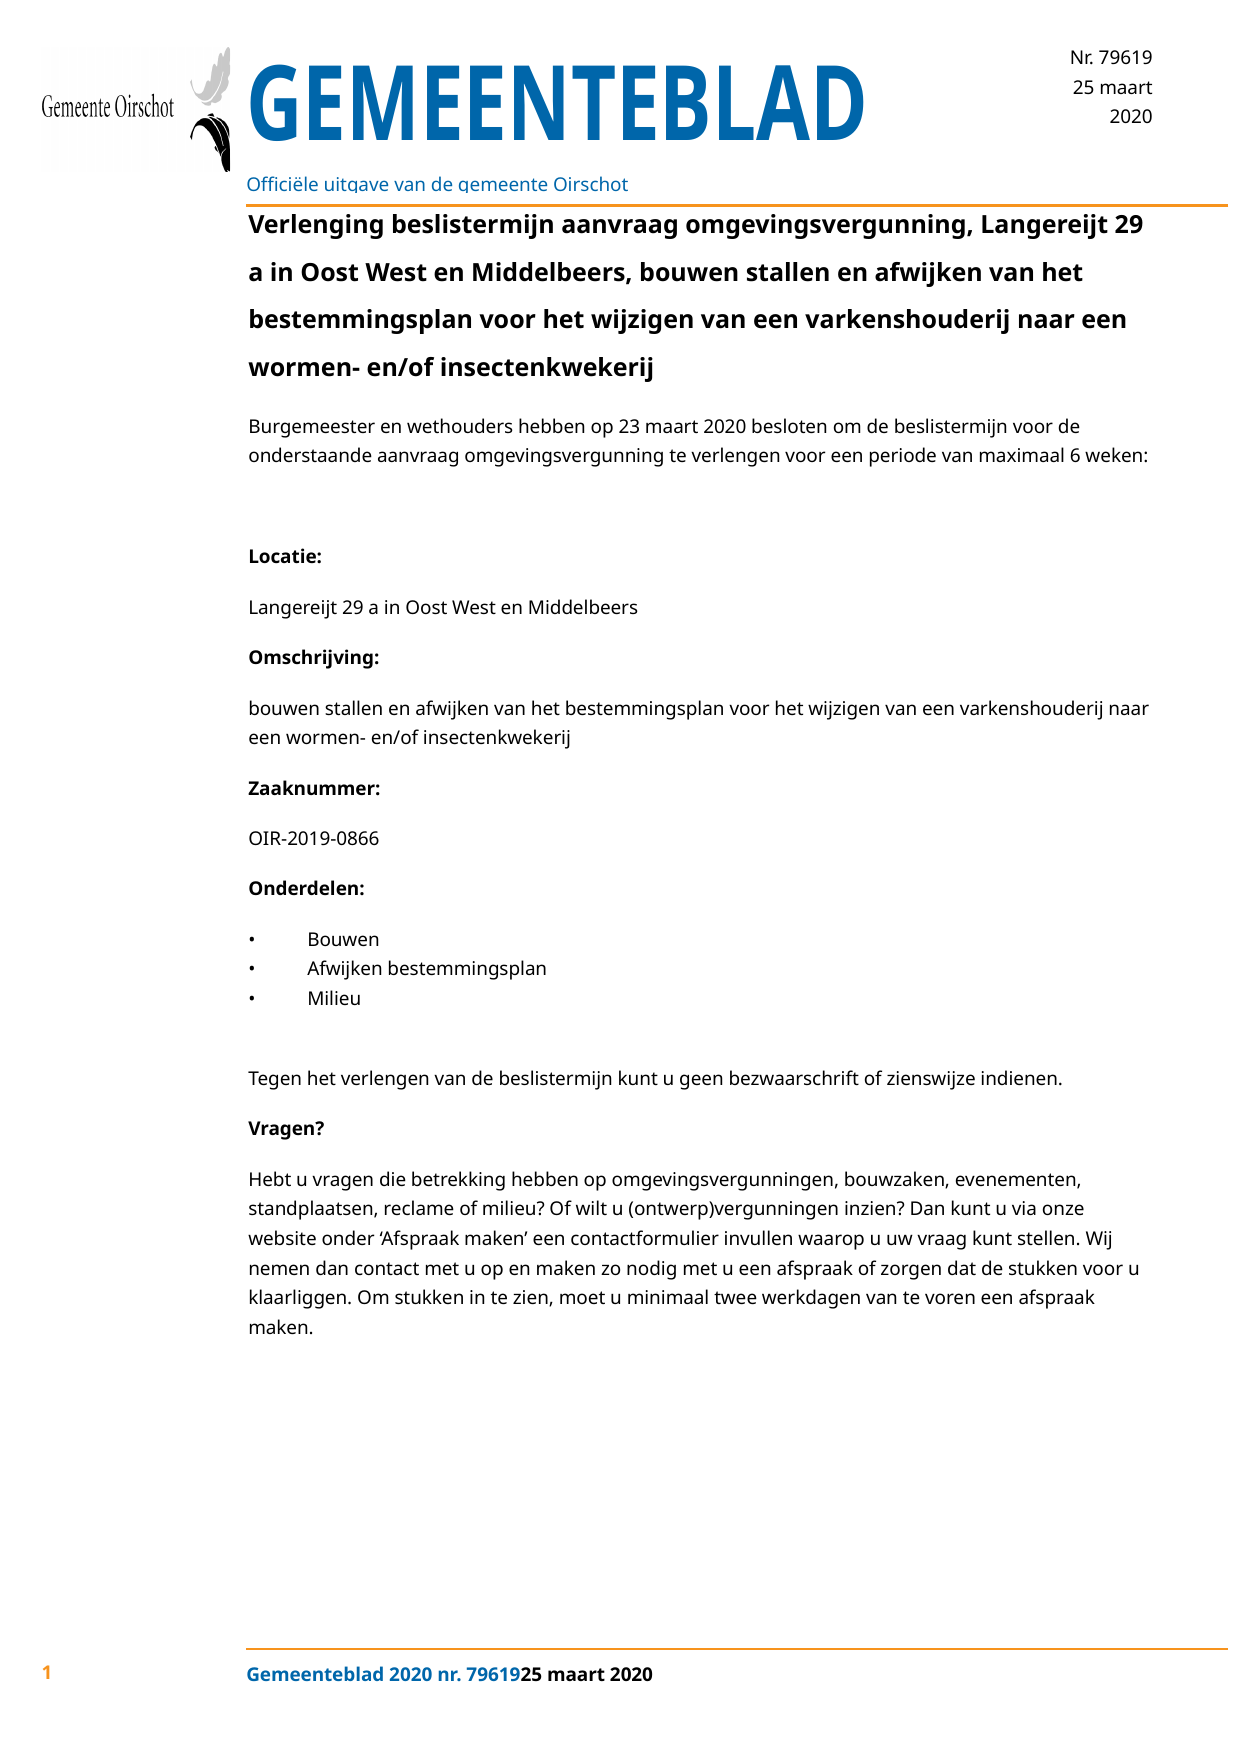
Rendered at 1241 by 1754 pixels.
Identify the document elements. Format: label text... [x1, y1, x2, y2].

text Burgemeester en wethouders hebben op 23 maart 2020 besloten om de beslistermijn voor de onderstaande aanvraag omgevingsvergunning te verlengen voor een periode van maximaal 6 weken: [248, 413, 1152, 468]
text OIR-2019-0866 [248, 825, 1152, 851]
text Tegen het verlengen van de beslistermijn kunt u geen bezwaarschrift of zienswijze indienen. [248, 1065, 1152, 1091]
text Hebt u vragen die betrekking hebben op omgevingsvergunningen, bouwzaken, evenementen, standplaatsen, reclame of milieu? Of wilt u (ontwerp)vergunningen inzien? Dan kunt u via onze website onder ‘Afspraak maken’ een contactformulier invullen waarop u uw vraag kunt stellen. Wij nemen dan contact met u op en maken zo nodig met u een afspraak of zorgen dat de stukken voor u klaarliggen. Om stukken in te zien, moet u minimaal twee werkdagen van te voren een afspraak maken. [248, 1166, 1152, 1340]
text Zaaknummer: [248, 775, 1152, 801]
text Verlenging beslistermijn aanvraag omgevingsvergunning, Langereijt 29 a in Oost West en Middelbeers, bouwen stallen en afwijken van het bestemmingsplan voor het wijzigen van een varkenshouderij naar een wormen- en/of insectenkwekerij [248, 207, 1152, 384]
text bouwen stallen en afwijken van het bestemmingsplan voor het wijzigen van een varkenshouderij naar een wormen- en/of insectenkwekerij [248, 695, 1152, 750]
text Langereijt 29 a in Oost West en Middelbeers [248, 594, 1152, 620]
text Onderdelen: [248, 876, 1152, 901]
list Milieu [248, 985, 1152, 1011]
picture [41, 47, 231, 172]
text Locatie: [248, 543, 1152, 569]
list Bouwen [248, 926, 1152, 952]
list Afwijken bestemmingsplan [248, 956, 1152, 981]
text Omschrijving: [248, 644, 1152, 670]
text Vragen? [248, 1116, 1152, 1141]
